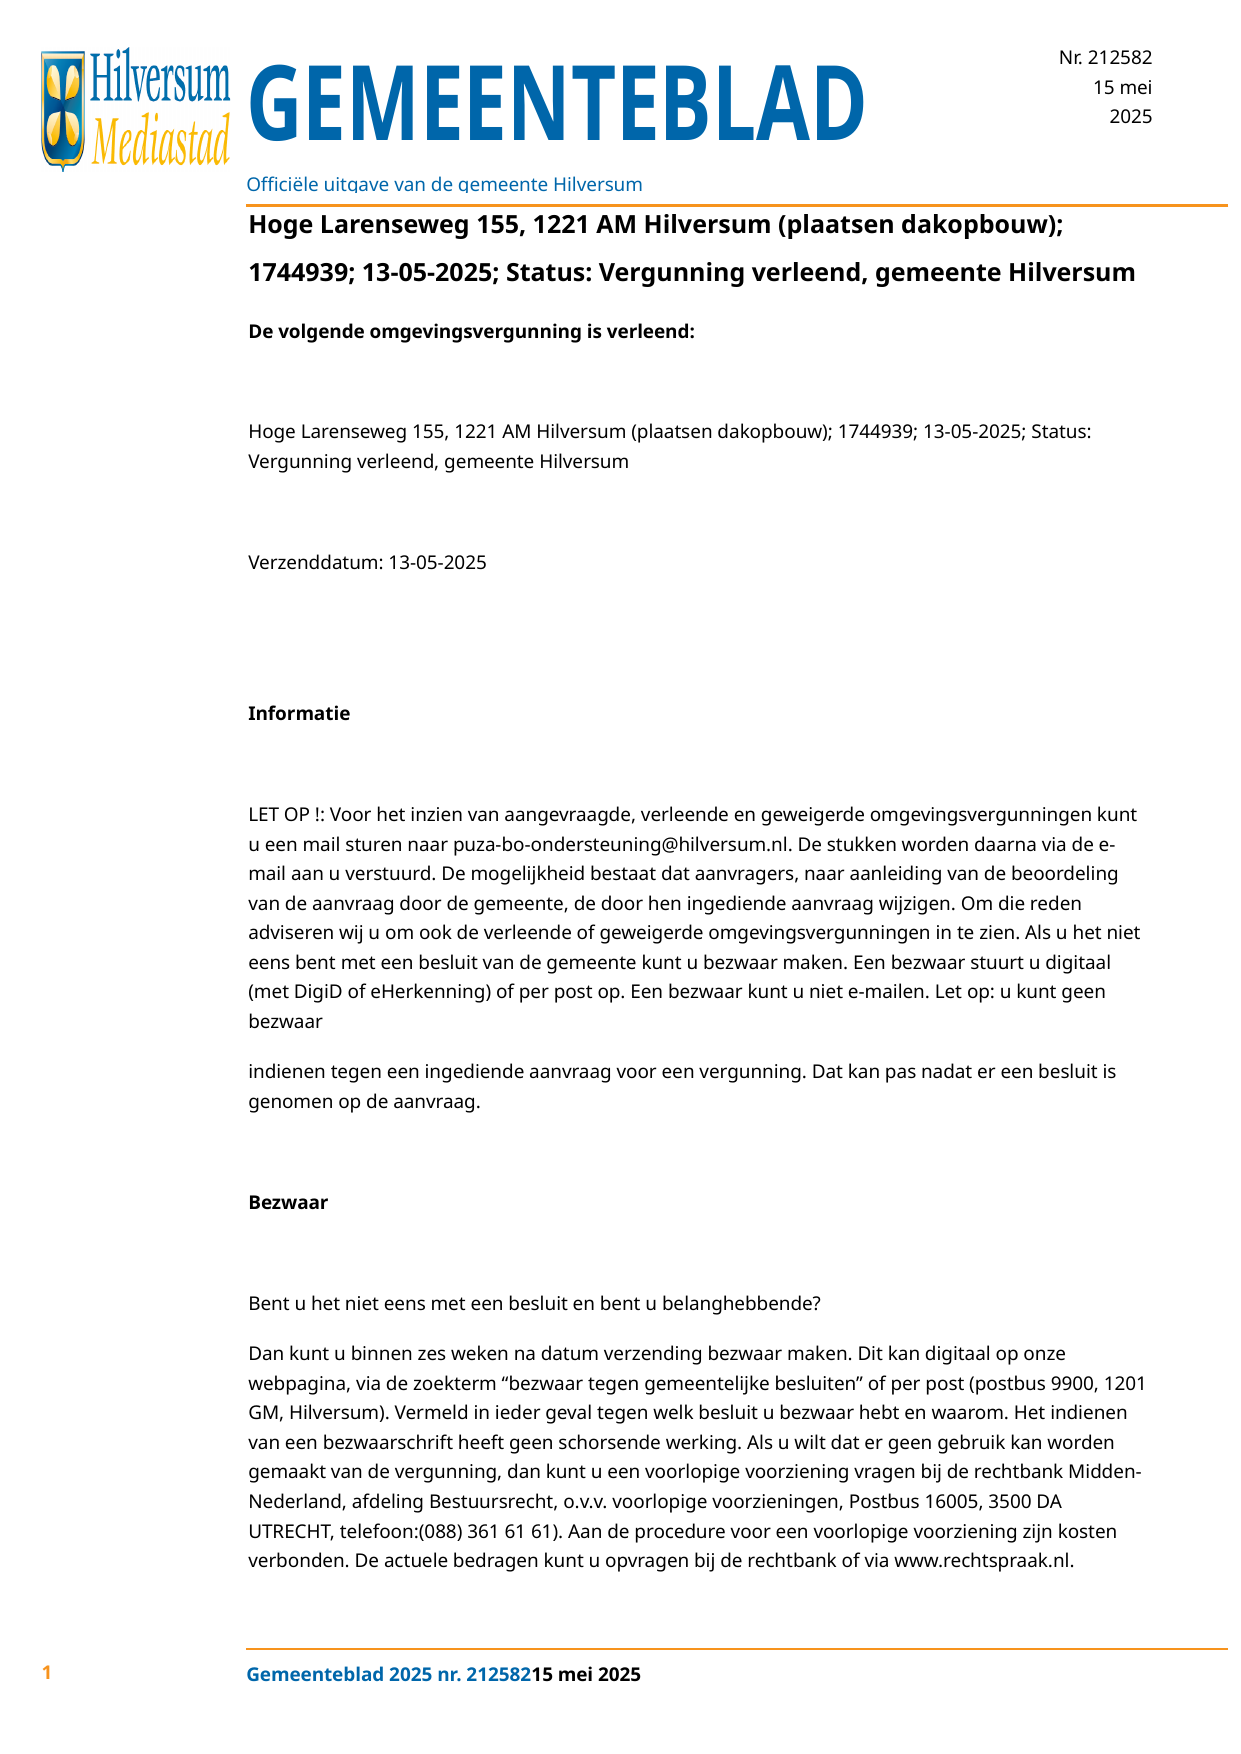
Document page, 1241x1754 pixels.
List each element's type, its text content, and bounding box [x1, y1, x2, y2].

text Hoge Larenseweg 155, 1221 AM Hilversum (plaatsen dakopbouw); 1744939; 13-05-2025; Status: Vergunning verleend, gemeente Hilversum [248, 419, 1152, 474]
text LET OP !: Voor het inzien van aangevraagde, verleende en geweigerde omgevingsvergunningen kunt u een mail sturen naar puza-bo-ondersteuning@hilversum.nl. De stukken worden daarna via de e-mail aan u verstuurd. De mogelijkheid bestaat dat aanvragers, naar aanleiding van de beoordeling van de aanvraag door de gemeente, de door hen ingediende aanvraag wijzigen. Om die reden adviseren wij u om ook de verleende of geweigerde omgevingsvergunningen in te zien. Als u het niet eens bent met een besluit van de gemeente kunt u bezwaar maken. Een bezwaar stuurt u digitaal (met DigiD of eHerkenning) of per post op. Een bezwaar kunt u niet e-mailen. Let op: u kunt geen bezwaar [248, 801, 1152, 1034]
text Informatie [248, 700, 1152, 726]
text indienen tegen een ingediende aanvraag voor een vergunning. Dat kan pas nadat er een besluit is genomen op de aanvraag. [248, 1059, 1152, 1114]
picture [41, 47, 231, 172]
text Dan kunt u binnen zes weken na datum verzending bezwaar maken. Dit kan digitaal op onze webpagina, via de zoekterm “bezwaar tegen gemeentelijke besluiten” of per post (postbus 9900, 1201 GM, Hilversum). Vermeld in ieder geval tegen welk besluit u bezwaar hebt en waarom. Het indienen van een bezwaarschrift heeft geen schorsende werking. Als u wilt dat er geen gebruik kan worden gemaakt van de vergunning, dan kunt u een voorlopige voorziening vragen bij de rechtbank Midden-Nederland, afdeling Bestuursrecht, o.v.v. voorlopige voorzieningen, Postbus 16005, 3500 DA UTRECHT, telefoon:(088) 361 61 61). Aan de procedure voor een voorlopige voorziening zijn kosten verbonden. De actuele bedragen kunt u opvragen bij de rechtbank of via www.rechtspraak.nl. [248, 1340, 1152, 1573]
text Bent u het niet eens met een besluit en bent u belanghebbende? [248, 1290, 1152, 1316]
text Bezwaar [248, 1189, 1152, 1215]
text Hoge Larenseweg 155, 1221 AM Hilversum (plaatsen dakopbouw); 1744939; 13-05-2025; Status: Vergunning verleend, gemeente Hilversum [248, 207, 1152, 288]
text De volgende omgevingsvergunning is verleend: [248, 318, 1152, 344]
text Verzenddatum: 13-05-2025 [248, 549, 1152, 575]
